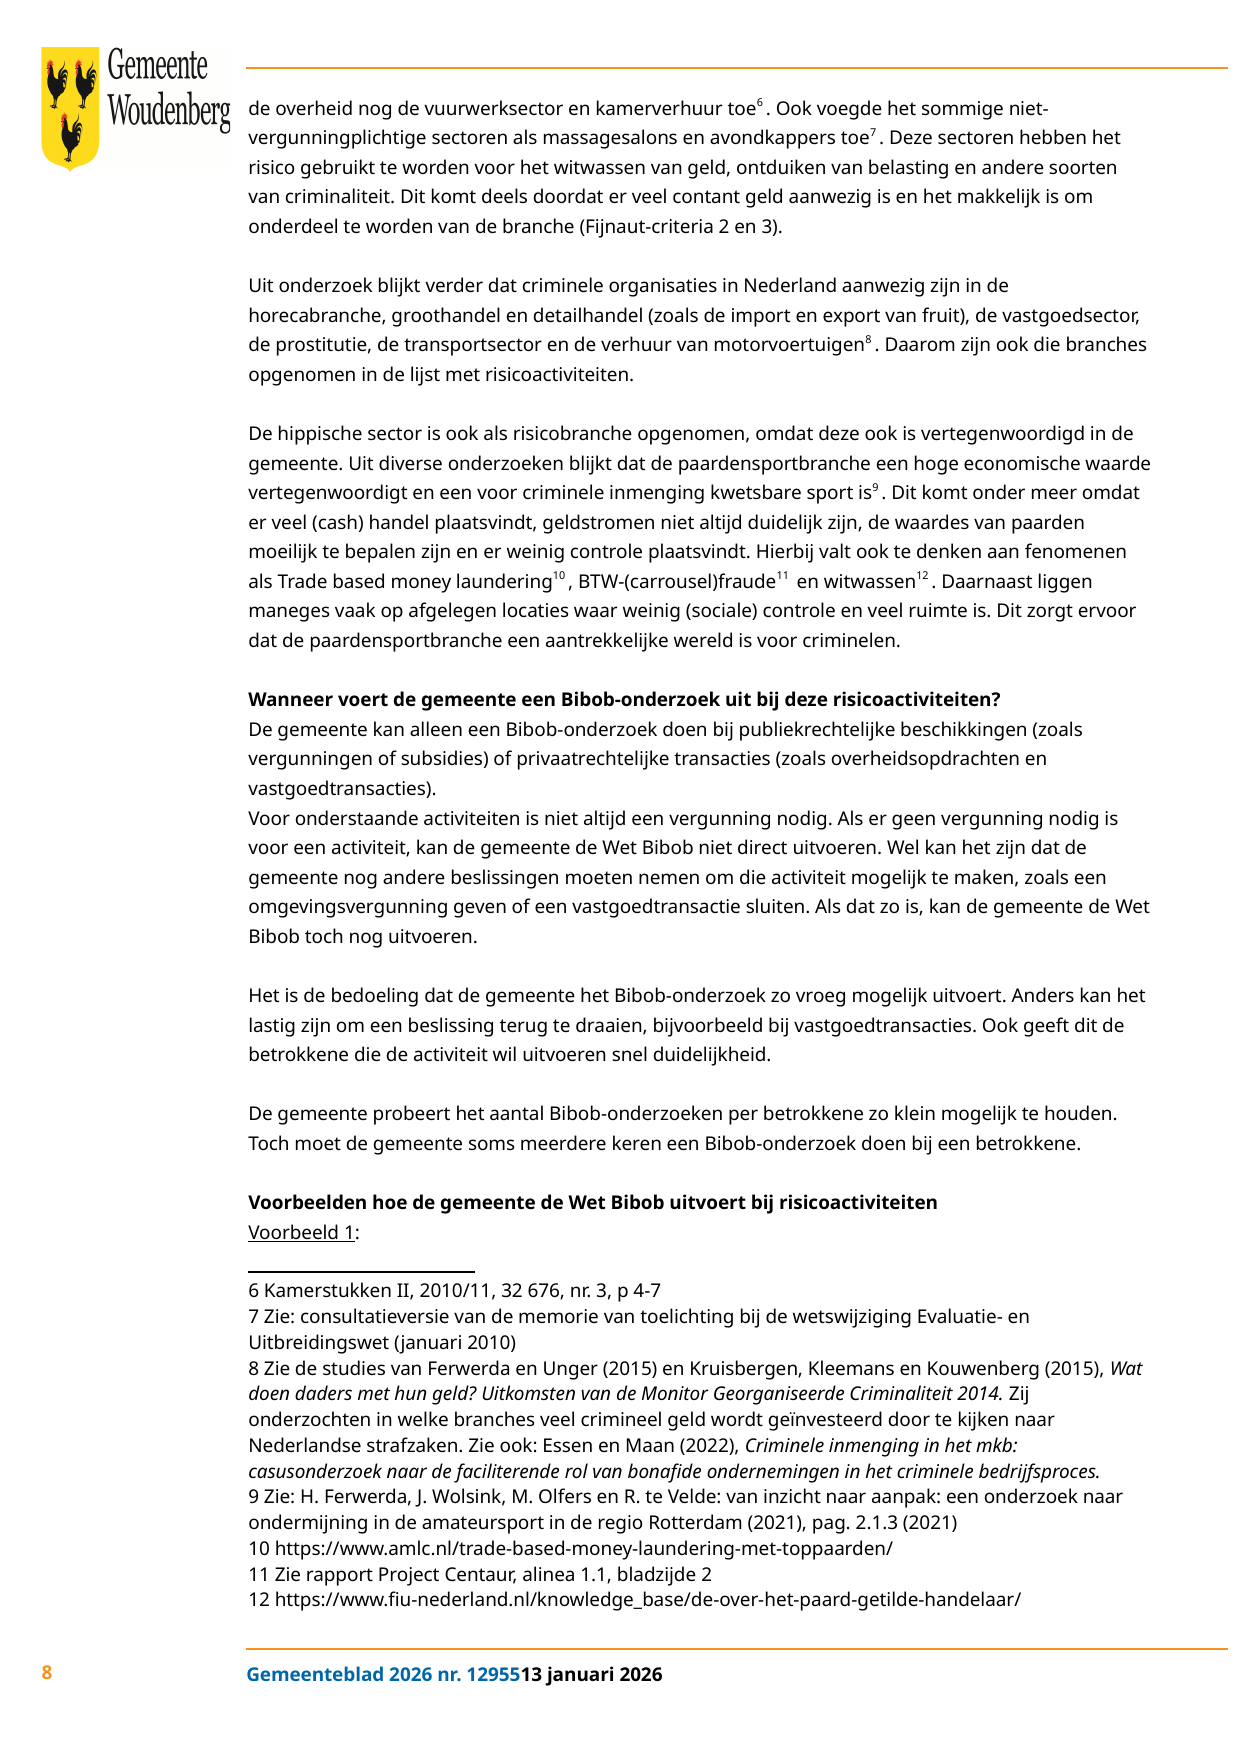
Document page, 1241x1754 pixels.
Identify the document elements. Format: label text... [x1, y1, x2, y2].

text Zie: H. Ferwerda, J. Wolsink, M. Olfers en R. te Velde: van inzicht naar aanpak: een onderzoek naar ondermijning in de amateursport in de regio Rotterdam (2021), pag. 2.1.3 (2021) [248, 1483, 1152, 1535]
text Zie: consultatieversie van de memorie van toelichting bij de wetswijziging Evaluatie- en Uitbreidingswet (januari 2010) [248, 1303, 1152, 1355]
text Wanneer voert de gemeente een Bibob-onderzoek uit bij deze risicoactiviteiten? [248, 686, 1152, 712]
text Zie de studies van Ferwerda en Unger (2015) en Kruisbergen, Kleemans en Kouwenberg (2015), Wat doen daders met hun geld? Uitkomsten van de Monitor Georganiseerde Criminaliteit 2014. Zij onderzochten in welke branches veel crimineel geld wordt geïnvesteerd door te kijken naar Nederlandse strafzaken. Zie ook: Essen en Maan (2022), Criminele inmenging in het mkb: casusonderzoek naar de faciliterende rol van bonafide ondernemingen in het criminele bedrijfsproces. [248, 1355, 1152, 1483]
text Voorbeelden hoe de gemeente de Wet Bibob uitvoert bij risicoactiviteiten [248, 1189, 1152, 1215]
text Het is de bedoeling dat de gemeente het Bibob-onderzoek zo vroeg mogelijk uitvoert. Anders kan het lastig zijn om een beslissing terug te draaien, bijvoorbeeld bij vastgoedtransacties. Ook geeft dit de betrokkene die de activiteit wil uitvoeren snel duidelijkheid. [248, 982, 1152, 1067]
text De gemeente kan alleen een Bibob-onderzoek doen bij publiekrechtelijke beschikkingen (zoals vergunningen of subsidies) of privaatrechtelijke transacties (zoals overheidsopdrachten en vastgoedtransacties). [248, 716, 1152, 801]
text Zie rapport Project Centaur, alinea 1.1, bladzijde 2 [248, 1561, 1152, 1586]
text Kamerstukken II, 2010/11, 32 676, nr. 3, p 4-7 [248, 1278, 1152, 1303]
text De hippische sector is ook als risicobranche opgenomen, omdat deze ook is vertegenwoordigd in de gemeente. Uit diverse onderzoeken blijkt dat de paardensportbranche een hoge economische waarde vertegenwoordigt en een voor criminele inmenging kwetsbare sport is. Dit komt onder meer omdat er veel (cash) handel plaatsvindt, geldstromen niet altijd duidelijk zijn, de waardes van paarden moeilijk te bepalen zijn en er weinig controle plaatsvindt. Hierbij valt ook te denken aan fenomenen als Trade based money laundering, BTW-(carrousel)fraude en witwassen. Daarnaast liggen maneges vaak op afgelegen locaties waar weinig (sociale) controle en veel ruimte is. Dit zorgt ervoor dat de paardensportbranche een aantrekkelijke wereld is voor criminelen. [248, 420, 1152, 653]
text https://www.fiu-nederland.nl/knowledge_base/de-over-het-paard-getilde-handelaar/ [248, 1586, 1152, 1612]
text Voor onderstaande activiteiten is niet altijd een vergunning nodig. Als er geen vergunning nodig is voor een activiteit, kan de gemeente de Wet Bibob niet direct uitvoeren. Wel kan het zijn dat de gemeente nog andere beslissingen moeten nemen om die activiteit mogelijk te maken, zoals een omgevingsvergunning geven of een vastgoedtransactie sluiten. Als dat zo is, kan de gemeente de Wet Bibob toch nog uitvoeren. [248, 805, 1152, 949]
text de overheid nog de vuurwerksector en kamerverhuur toe. Ook voegde het sommige niet-vergunningplichtige sectoren als massagesalons en avondkappers toe. Deze sectoren hebben het risico gebruikt te worden voor het witwassen van geld, ontduiken van belasting en andere soorten van criminaliteit. Dit komt deels doordat er veel contant geld aanwezig is en het makkelijk is om onderdeel te worden van de branche (Fijnaut-criteria 2 en 3). [248, 95, 1152, 239]
picture [41, 47, 231, 172]
text Voorbeeld 1: [248, 1219, 1152, 1245]
text https://www.amlc.nl/trade-based-money-laundering-met-toppaarden/ [248, 1535, 1152, 1561]
text De gemeente probeert het aantal Bibob-onderzoeken per betrokkene zo klein mogelijk te houden. Toch moet de gemeente soms meerdere keren een Bibob-onderzoek doen bij een betrokkene. [248, 1101, 1152, 1156]
text Uit onderzoek blijkt verder dat criminele organisaties in Nederland aanwezig zijn in de horecabranche, groothandel en detailhandel (zoals de import en export van fruit), de vastgoedsector, de prostitutie, de transportsector en de verhuur van motorvoertuigen. Daarom zijn ook die branches opgenomen in de lijst met risicoactiviteiten. [248, 272, 1152, 387]
